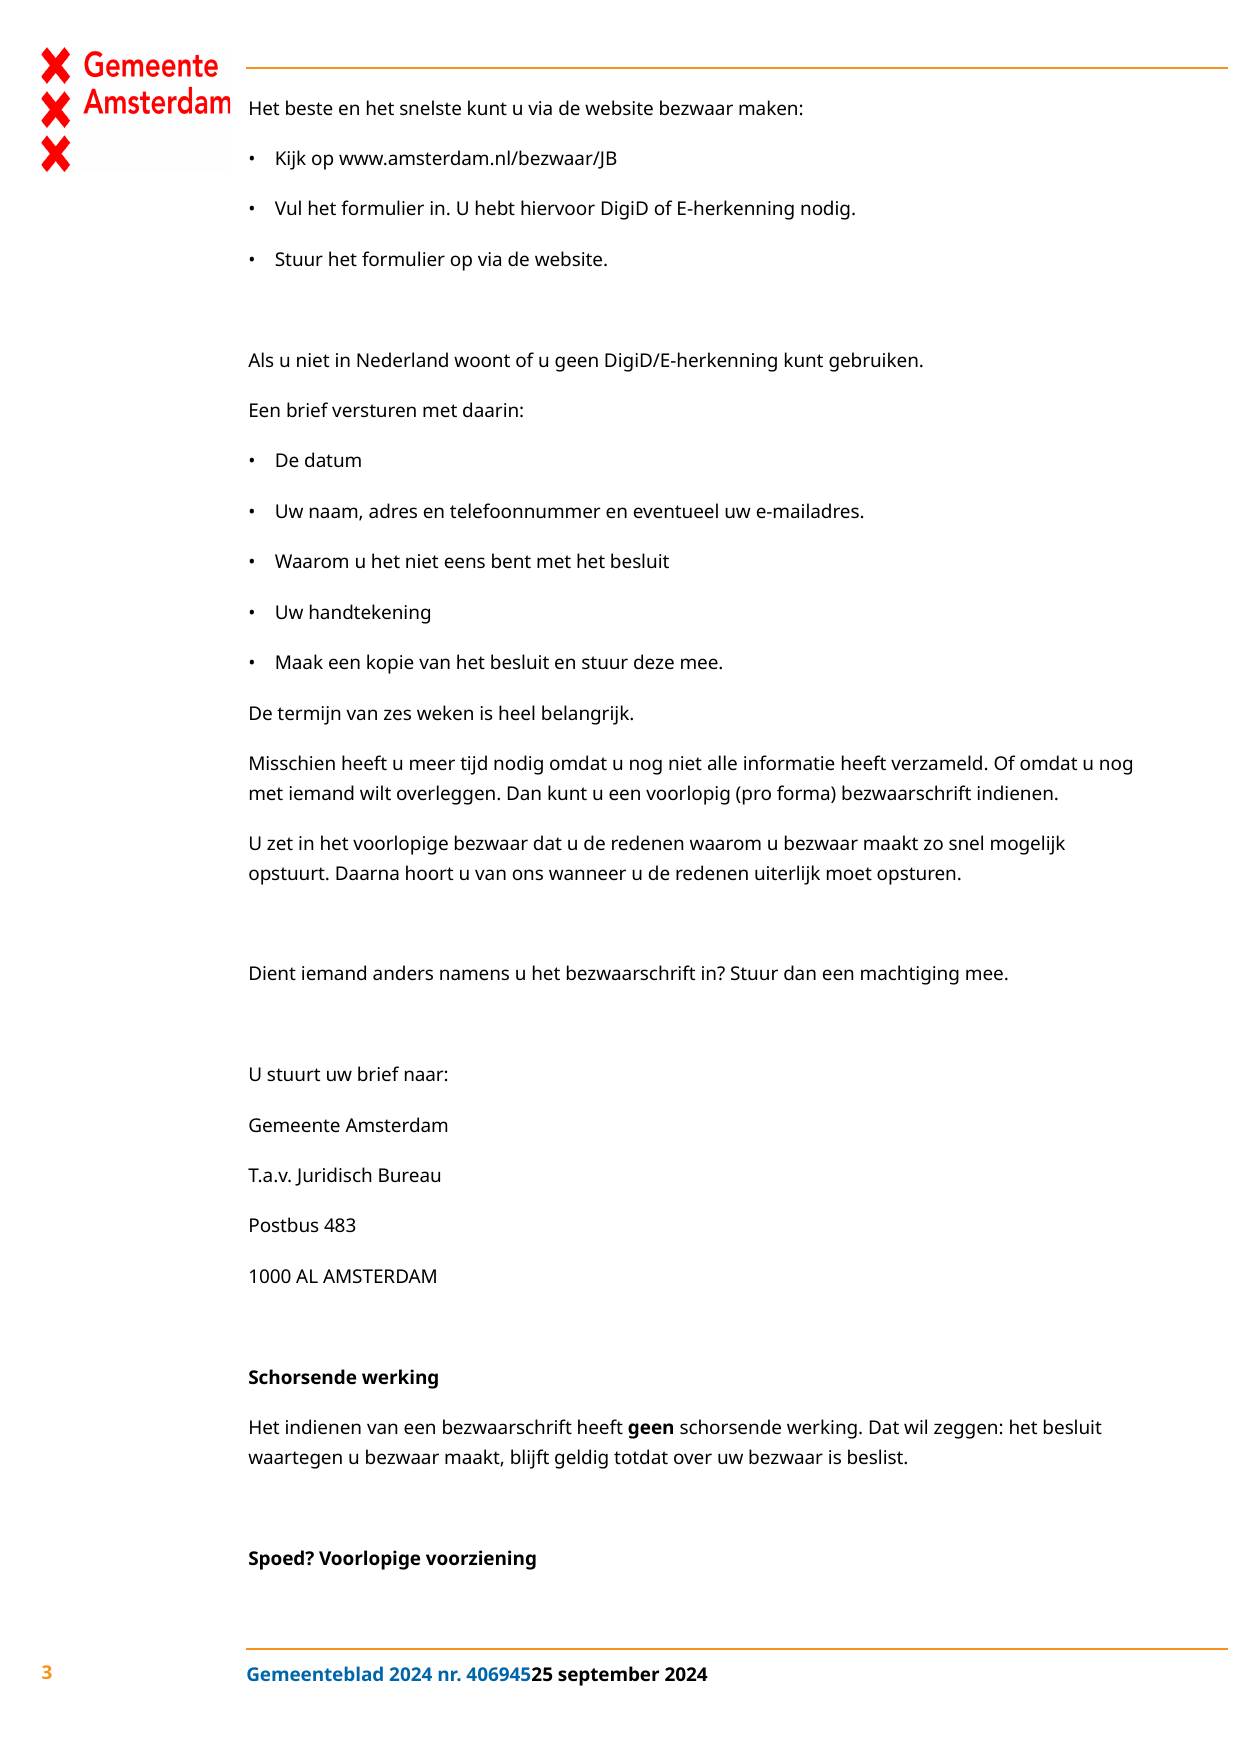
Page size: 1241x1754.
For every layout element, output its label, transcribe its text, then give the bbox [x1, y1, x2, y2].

text De termijn van zes weken is heel belangrijk. [248, 700, 1152, 726]
text Het beste en het snelste kunt u via de website bezwaar maken: [248, 95, 1152, 121]
text Als u niet in Nederland woont of u geen DigiD/E-herkenning kunt gebruiken. [248, 347, 1152, 373]
text • Stuur het formulier op via de website. [248, 246, 1152, 272]
text Schorsende werking [248, 1364, 1152, 1390]
text • Waarom u het niet eens bent met het besluit [248, 548, 1152, 574]
text U zet in het voorlopige bezwaar dat u de redenen waarom u bezwaar maakt zo snel mogelijk opstuurt. Daarna hoort u van ons wanneer u de redenen uiterlijk moet opsturen. [248, 830, 1152, 886]
text Een brief versturen met daarin: [248, 397, 1152, 423]
text Dient iemand anders namens u het bezwaarschrift in? Stuur dan een machtiging mee. [248, 961, 1152, 986]
text Postbus 483 [248, 1213, 1152, 1238]
text T.a.v. Juridisch Bureau [248, 1162, 1152, 1188]
picture [41, 47, 231, 172]
text • Vul het formulier in. U hebt hiervoor DigiD of E-herkenning nodig. [248, 196, 1152, 221]
text • Uw handtekening [248, 599, 1152, 625]
text • Kijk op www.amsterdam.nl/bezwaar/JB [248, 145, 1152, 171]
text Gemeente Amsterdam [248, 1112, 1152, 1138]
text Misschien heeft u meer tijd nodig omdat u nog niet alle informatie heeft verzameld. Of omdat u nog met iemand wilt overleggen. Dan kunt u een voorlopig (pro forma) bezwaarschrift indienen. [248, 750, 1152, 806]
text • Maak een kopie van het besluit en stuur deze mee. [248, 649, 1152, 675]
text U stuurt uw brief naar: [248, 1061, 1152, 1087]
text 1000 AL AMSTERDAM [248, 1263, 1152, 1289]
text Het indienen van een bezwaarschrift heeft geen schorsende werking. Dat wil zeggen: het besluit waartegen u bezwaar maakt, blijft geldig totdat over uw bezwaar is beslist. [248, 1414, 1152, 1470]
text • Uw naam, adres en telefoonnummer en eventueel uw e-mailadres. [248, 498, 1152, 524]
text Spoed? Voorlopige voorziening [248, 1545, 1152, 1571]
text • De datum [248, 448, 1152, 473]
